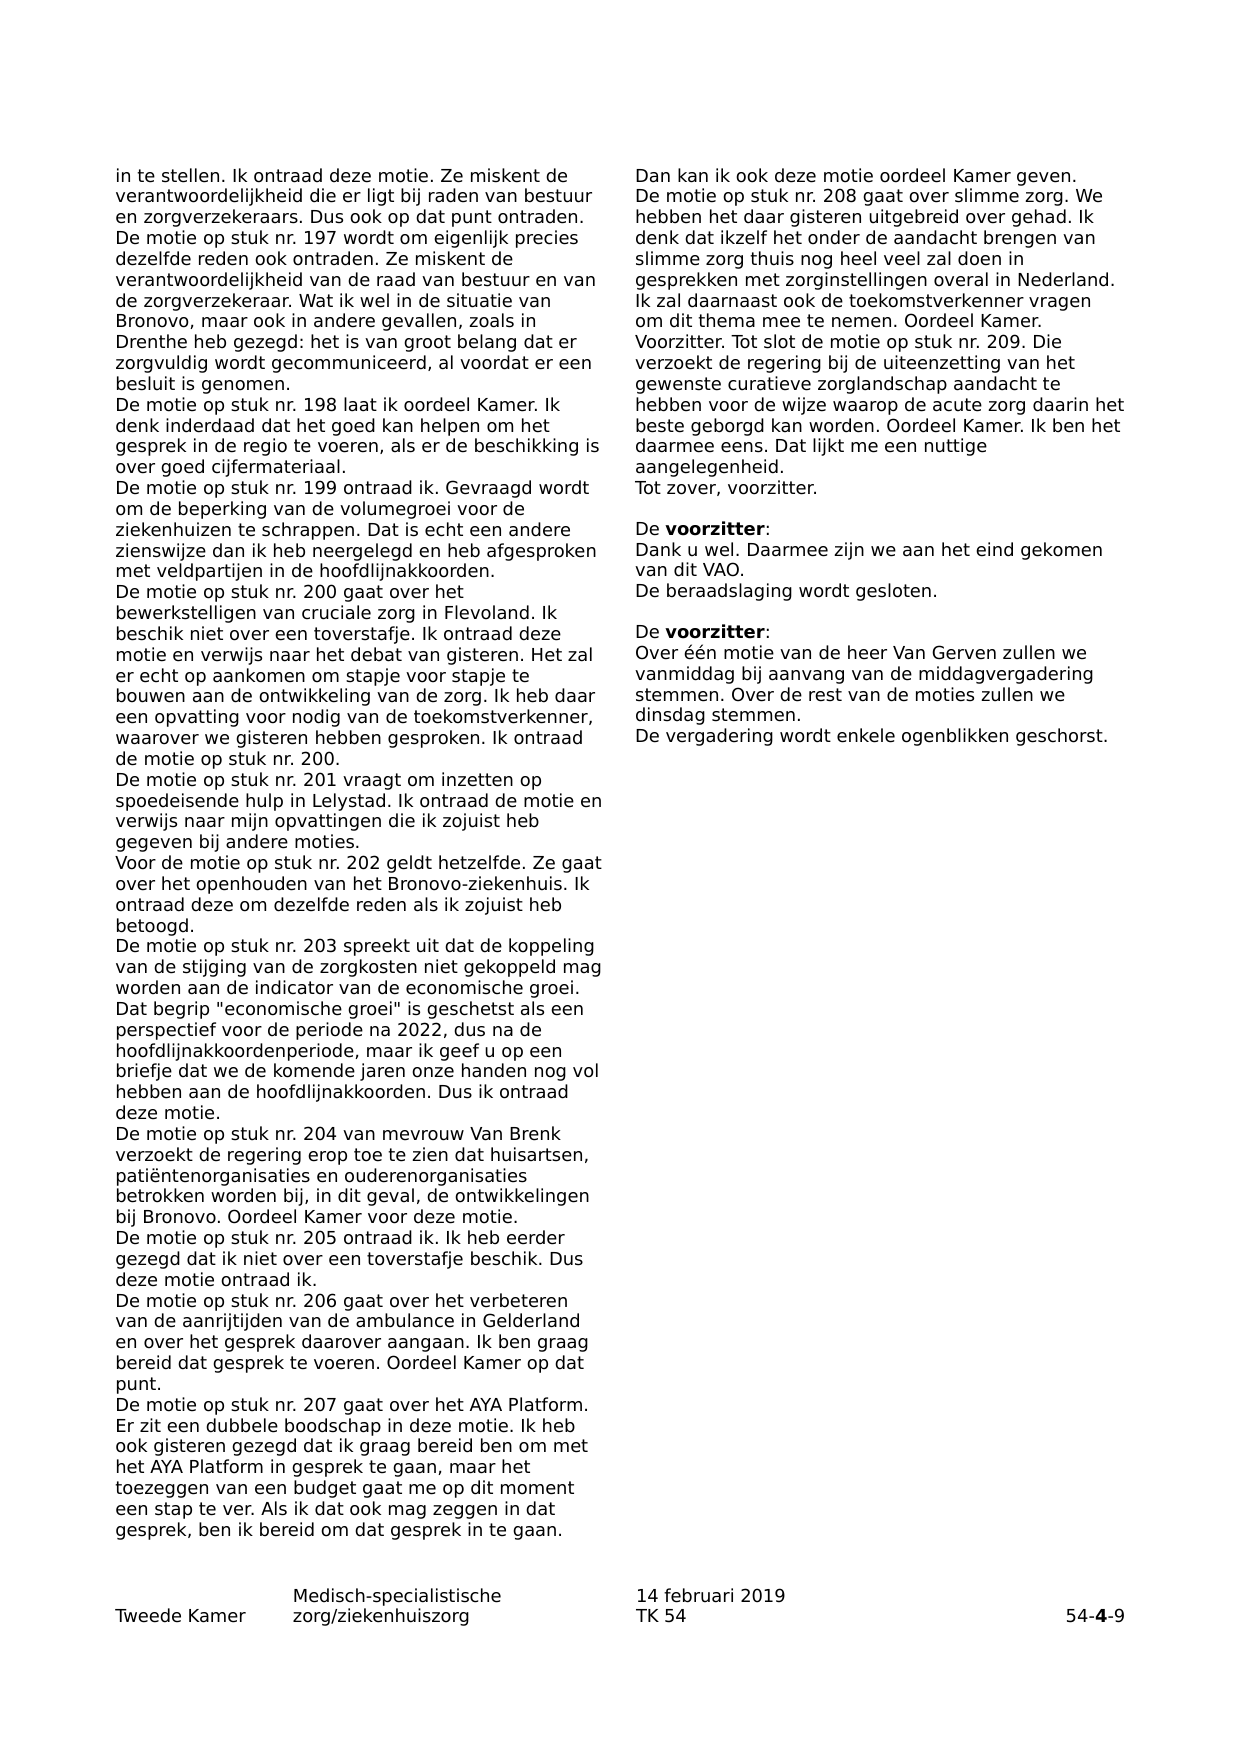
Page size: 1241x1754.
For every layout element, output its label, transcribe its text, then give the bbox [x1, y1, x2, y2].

text in te stellen. Ik ontraad deze motie. Ze miskent de verantwoordelijkheid die er ligt bij raden van bestuur en zorgverzekeraars. Dus ook op dat punt ontraden. [115, 165, 605, 228]
text De motie op stuk nr. 201 vraagt om inzetten op spoedeisende hulp in Lelystad. Ik ontraad de motie en verwijs naar mijn opvattingen die ik zojuist heb gegeven bij andere moties. [115, 769, 605, 853]
text De motie op stuk nr. 206 gaat over het verbeteren van de aanrijtijden van de ambulance in Gelderland en over het gesprek daarover aangaan. Ik ben graag bereid dat gesprek te voeren. Oordeel Kamer op dat punt. [115, 1290, 605, 1394]
text Over één motie van de heer Van Gerven zullen we vanmiddag bij aanvang van de middagvergadering stemmen. Over de rest van de moties zullen we dinsdag stemmen. [635, 643, 1125, 726]
text Voor de motie op stuk nr. 202 geldt hetzelfde. Ze gaat over het openhouden van het Bronovo-ziekenhuis. Ik ontraad deze om dezelfde reden als ik zojuist heb betoogd. [115, 853, 605, 936]
text De motie op stuk nr. 207 gaat over het AYA Platform. Er zit een dubbele boodschap in deze motie. Ik heb ook gisteren gezegd dat ik graag bereid ben om met het AYA Platform in gesprek te gaan, maar het toezeggen van een budget gaat me op dit moment een stap te ver. Als ik dat ook mag zeggen in dat gesprek, ben ik bereid om dat gesprek in te gaan. [115, 1394, 605, 1540]
text De motie op stuk nr. 203 spreekt uit dat de koppeling van de stijging van de zorgkosten niet gekoppeld mag worden aan de indicator van de economische groei. Dat begrip "economische groei" is geschetst als een perspectief voor de periode na 2022, dus na de hoofdlijnakkoordenperiode, maar ik geef u op een briefje dat we de komende jaren onze handen nog vol hebben aan de hoofdlijnakkoorden. Dus ik ontraad deze motie. [115, 936, 605, 1124]
text Tot zover, voorzitter. [635, 478, 1125, 499]
text De motie op stuk nr. 205 ontraad ik. Ik heb eerder gezegd dat ik niet over een toverstafje beschik. Dus deze motie ontraad ik. [115, 1228, 605, 1290]
text De motie op stuk nr. 199 ontraad ik. Gevraagd wordt om de beperking van de volumegroei voor de ziekenhuizen te schrappen. Dat is echt een andere zienswijze dan ik heb neergelegd en heb afgesproken met veldpartijen in de hoofdlijnakkoorden. [115, 478, 605, 582]
text De motie op stuk nr. 198 laat ik oordeel Kamer. Ik denk inderdaad dat het goed kan helpen om het gesprek in de regio te voeren, als er de beschikking is over goed cijfermateriaal. [115, 394, 605, 478]
text Voorzitter. Tot slot de motie op stuk nr. 209. Die verzoekt de regering bij de uiteenzetting van het gewenste curatieve zorglandschap aandacht te hebben voor de wijze waarop de acute zorg daarin het beste geborgd kan worden. Oordeel Kamer. Ik ben het daarmee eens. Dat lijkt me een nuttige aangelegenheid. [635, 332, 1125, 478]
text De beraadslaging wordt gesloten. [635, 581, 1125, 602]
text De motie op stuk nr. 200 gaat over het bewerkstelligen van cruciale zorg in Flevoland. Ik beschik niet over een toverstafje. Ik ontraad deze motie en verwijs naar het debat van gisteren. Het zal er echt op aankomen om stapje voor stapje te bouwen aan de ontwikkeling van de zorg. Ik heb daar een opvatting voor nodig van de toekomstverkenner, waarover we gisteren hebben gesproken. Ik ontraad de motie op stuk nr. 200. [115, 582, 605, 769]
text De motie op stuk nr. 204 van mevrouw Van Brenk verzoekt de regering erop toe te zien dat huisartsen, patiëntenorganisaties en ouderenorganisaties betrokken worden bij, in dit geval, de ontwikkelingen bij Bronovo. Oordeel Kamer voor deze motie. [115, 1124, 605, 1228]
text Dank u wel. Daarmee zijn we aan het eind gekomen van dit VAO. [635, 539, 1125, 581]
text De voorzitter: [635, 519, 1125, 539]
text De motie op stuk nr. 197 wordt om eigenlijk precies dezelfde reden ook ontraden. Ze miskent de verantwoordelijkheid van de raad van bestuur en van de zorgverzekeraar. Wat ik wel in de situatie van Bronovo, maar ook in andere gevallen, zoals in Drenthe heb gezegd: het is van groot belang dat er zorgvuldig wordt gecommuniceerd, al voordat er een besluit is genomen. [115, 228, 605, 394]
text Dan kan ik ook deze motie oordeel Kamer geven. [635, 165, 1125, 186]
text De motie op stuk nr. 208 gaat over slimme zorg. We hebben het daar gisteren uitgebreid over gehad. Ik denk dat ikzelf het onder de aandacht brengen van slimme zorg thuis nog heel veel zal doen in gesprekken met zorginstellingen overal in Nederland. Ik zal daarnaast ook de toekomstverkenner vragen om dit thema mee te nemen. Oordeel Kamer. [635, 186, 1125, 332]
text De vergadering wordt enkele ogenblikken geschorst. [635, 726, 1125, 747]
text De voorzitter: [635, 622, 1125, 643]
